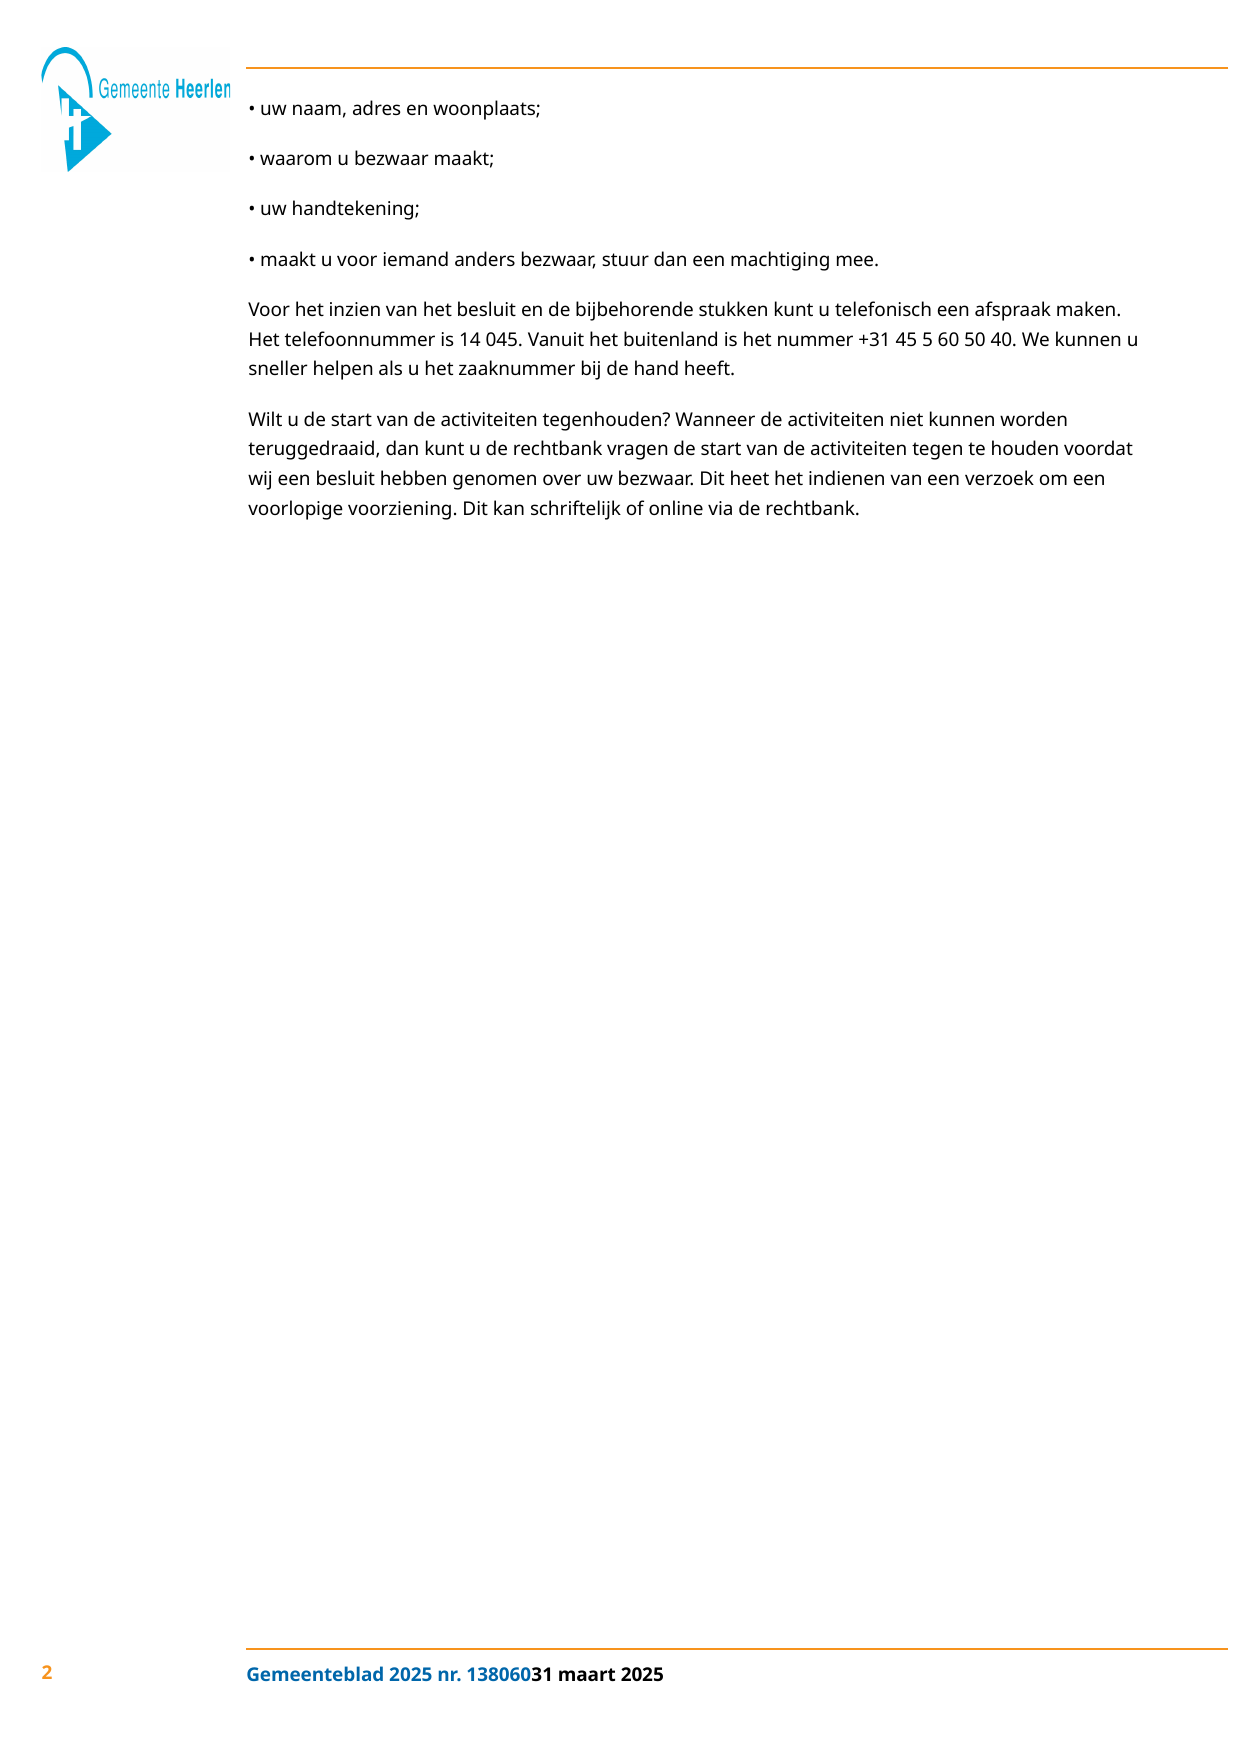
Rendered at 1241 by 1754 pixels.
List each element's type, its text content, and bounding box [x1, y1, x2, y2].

text • uw handtekening; [248, 196, 1152, 221]
picture [41, 47, 231, 172]
picture [41, 47, 59, 70]
text Voor het inzien van het besluit en de bijbehorende stukken kunt u telefonisch een afspraak maken. Het telefoonnummer is 14 045. Vanuit het buitenland is het nummer +31 45 5 60 50 40. We kunnen u sneller helpen als u het zaaknummer bij de hand heeft. [248, 296, 1152, 381]
text • uw naam, adres en woonplaats; [248, 95, 1152, 121]
text • waarom u bezwaar maakt; [248, 145, 1152, 171]
text Wilt u de start van de activiteiten tegenhouden? Wanneer de activiteiten niet kunnen worden teruggedraaid, dan kunt u de rechtbank vragen de start van de activiteiten tegen te houden voordat wij een besluit hebben genomen over uw bezwaar. Dit heet het indienen van een verzoek om een voorlopige voorziening. Dit kan schriftelijk of online via de rechtbank. [248, 406, 1152, 521]
text • maakt u voor iemand anders bezwaar, stuur dan een machtiging mee. [248, 246, 1152, 272]
